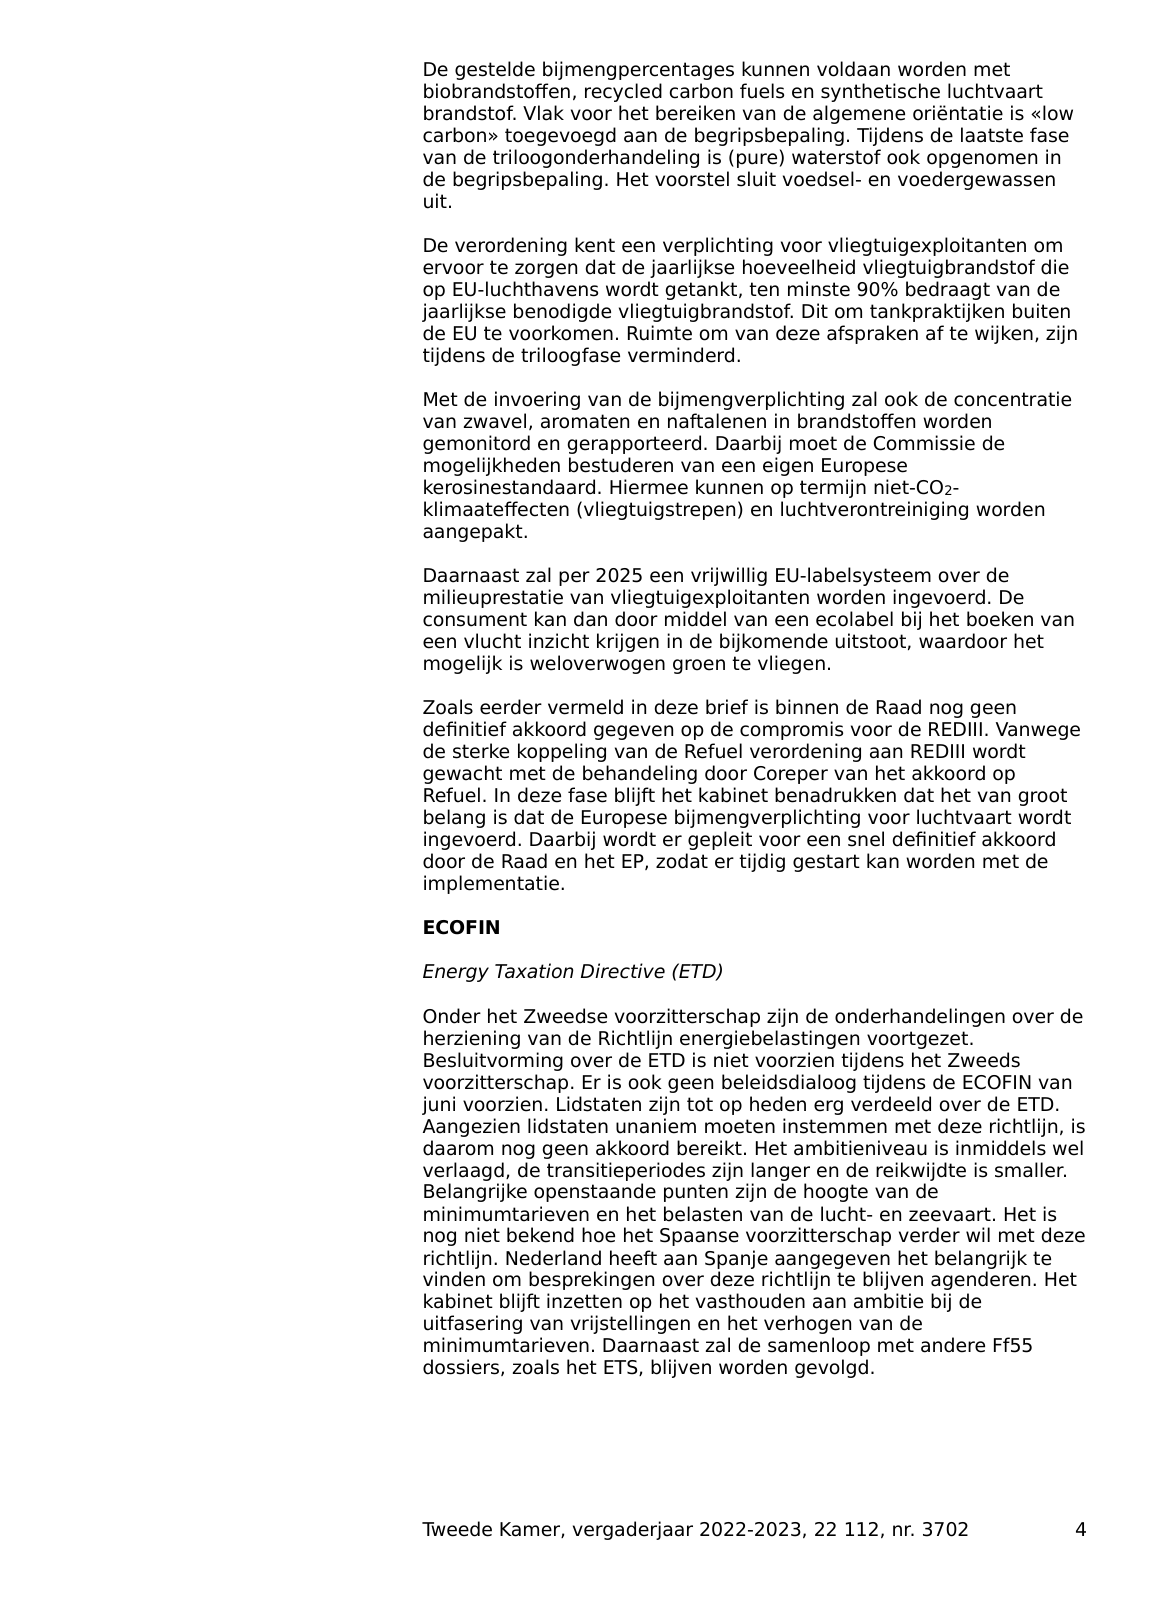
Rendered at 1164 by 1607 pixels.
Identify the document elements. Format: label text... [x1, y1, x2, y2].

text Met de invoering van de bijmengverplichting zal ook de concentratie van zwavel, aromaten en naftalenen in brandstoffen worden gemonitord en gerapporteerd. Daarbij moet de Commissie de mogelijkheden bestuderen van een eigen Europese kerosinestandaard. Hiermee kunnen op termijn niet-CO2-klimaateffecten (vliegtuigstrepen) en luchtverontreiniging worden aangepakt. [422, 389, 1087, 543]
text De verordening kent een verplichting voor vliegtuigexploitanten om ervoor te zorgen dat de jaarlijkse hoeveelheid vliegtuigbrandstof die op EU-luchthavens wordt getankt, ten minste 90% bedraagt van de jaarlijkse benodigde vliegtuigbrandstof. Dit om tankpraktijken buiten de EU te voorkomen. Ruimte om van deze afspraken af te wijken, zijn tijdens de triloogfase verminderd. [422, 235, 1087, 367]
text Onder het Zweedse voorzitterschap zijn de onderhandelingen over de herziening van de Richtlijn energiebelastingen voortgezet. Besluitvorming over de ETD is niet voorzien tijdens het Zweeds voorzitterschap. Er is ook geen beleidsdialoog tijdens de ECOFIN van juni voorzien. Lidstaten zijn tot op heden erg verdeeld over de ETD. Aangezien lidstaten unaniem moeten instemmen met deze richtlijn, is daarom nog geen akkoord bereikt. Het ambitieniveau is inmiddels wel verlaagd, de transitieperiodes zijn langer en de reikwijdte is smaller. Belangrijke openstaande punten zijn de hoogte van de minimumtarieven en het belasten van de lucht- en zeevaart. Het is nog niet bekend hoe het Spaanse voorzitterschap verder wil met deze richtlijn. Nederland heeft aan Spanje aangegeven het belangrijk te vinden om besprekingen over deze richtlijn te blijven agenderen. Het kabinet blijft inzetten op het vasthouden aan ambitie bij de uitfasering van vrijstellingen en het verhogen van de minimumtarieven. Daarnaast zal de samenloop met andere Ff55 dossiers, zoals het ETS, blijven worden gevolgd. [422, 1006, 1087, 1379]
text Daarnaast zal per 2025 een vrijwillig EU-labelsysteem over de milieuprestatie van vliegtuigexploitanten worden ingevoerd. De consument kan dan door middel van een ecolabel bij het boeken van een vlucht inzicht krijgen in de bijkomende uitstoot, waardoor het mogelijk is weloverwogen groen te vliegen. [422, 565, 1087, 675]
subtitle ECOFIN [422, 917, 1087, 939]
text De gestelde bijmengpercentages kunnen voldaan worden met biobrandstoffen, recycled carbon fuels en synthetische luchtvaart brandstof. Vlak voor het bereiken van de algemene oriëntatie is «low carbon» toegevoegd aan de begripsbepaling. Tijdens de laatste fase van de triloogonderhandeling is (pure) waterstof ook opgenomen in de begripsbepaling. Het voorstel sluit voedsel- en voedergewassen uit. [422, 59, 1087, 213]
text Zoals eerder vermeld in deze brief is binnen de Raad nog geen definitief akkoord gegeven op de compromis voor de REDIII. Vanwege de sterke koppeling van de Refuel verordening aan REDIII wordt gewacht met de behandeling door Coreper van het akkoord op Refuel. In deze fase blijft het kabinet benadrukken dat het van groot belang is dat de Europese bijmengverplichting voor luchtvaart wordt ingevoerd. Daarbij wordt er gepleit voor een snel definitief akkoord door de Raad en het EP, zodat er tijdig gestart kan worden met de implementatie. [422, 697, 1087, 895]
subtitle Energy Taxation Directive (ETD) [422, 961, 1087, 983]
